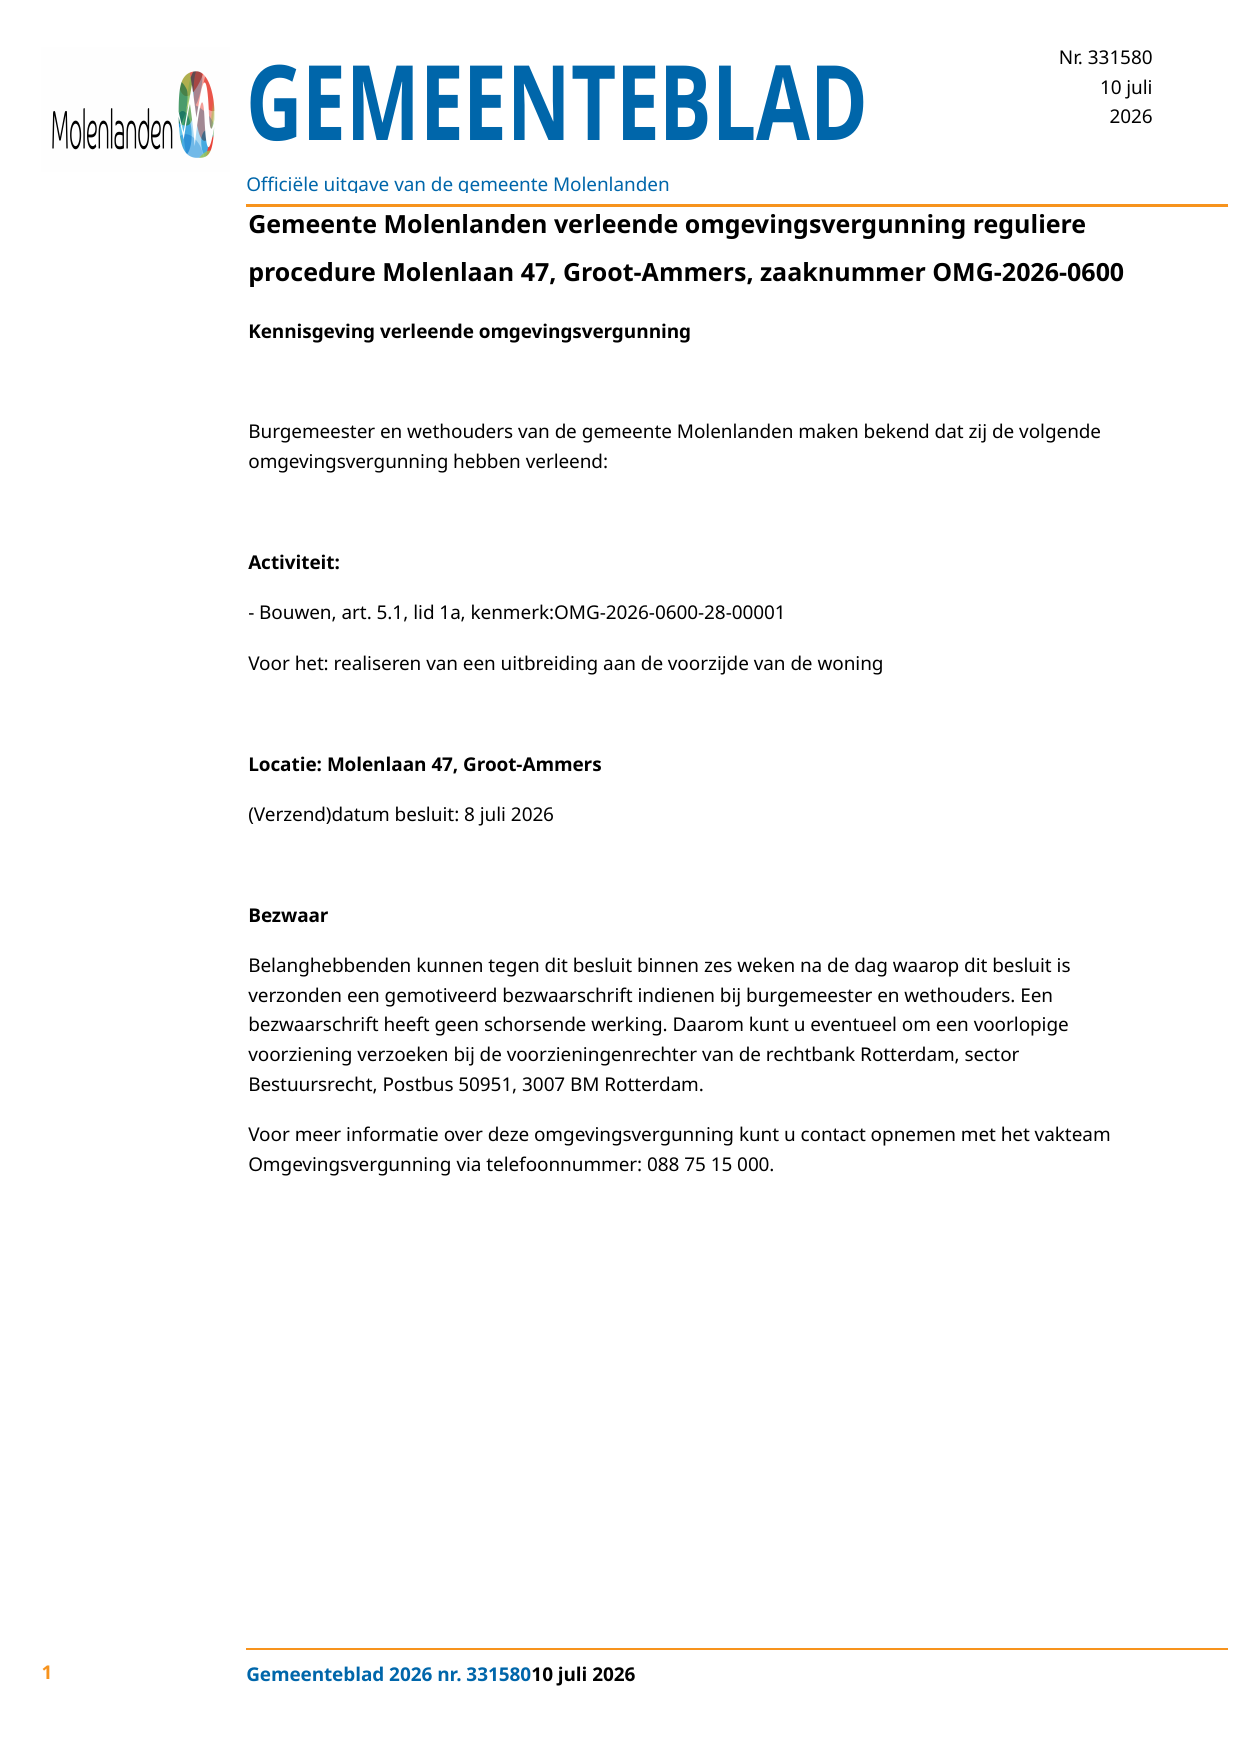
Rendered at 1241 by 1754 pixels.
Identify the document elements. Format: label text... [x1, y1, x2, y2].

text (Verzend)datum besluit: 8 juli 2026 [248, 801, 1152, 827]
text Belanghebbenden kunnen tegen dit besluit binnen zes weken na de dag waarop dit besluit is verzonden een gemotiveerd bezwaarschrift indienen bij burgemeester en wethouders. Een bezwaarschrift heeft geen schorsende werking. Daarom kunt u eventueel om een voorlopige voorziening verzoeken bij de voorzieningenrechter van de rechtbank Rotterdam, sector Bestuursrecht, Postbus 50951, 3007 BM Rotterdam. [248, 952, 1152, 1097]
text Burgemeester en wethouders van de gemeente Molenlanden maken bekend dat zij de volgende omgevingsvergunning hebben verleend: [248, 419, 1152, 474]
text Locatie: Molenlaan 47, Groot-Ammers [248, 751, 1152, 777]
text Gemeente Molenlanden verleende omgevingsvergunning reguliere procedure Molenlaan 47, Groot-Ammers, zaaknummer OMG-2026-0600 [248, 207, 1152, 288]
text Activiteit: [248, 549, 1152, 575]
text Kennisgeving verleende omgevingsvergunning [248, 318, 1152, 344]
text - Bouwen, art. 5.1, lid 1a, kenmerk:OMG-2026-0600-28-00001 [248, 599, 1152, 625]
text Voor meer informatie over deze omgevingsvergunning kunt u contact opnemen met het vakteam Omgevingsvergunning via telefoonnummer: 088 75 15 000. [248, 1121, 1152, 1177]
picture [41, 47, 231, 172]
text Voor het: realiseren van een uitbreiding aan de voorzijde van de woning [248, 650, 1152, 676]
text Bezwaar [248, 902, 1152, 928]
